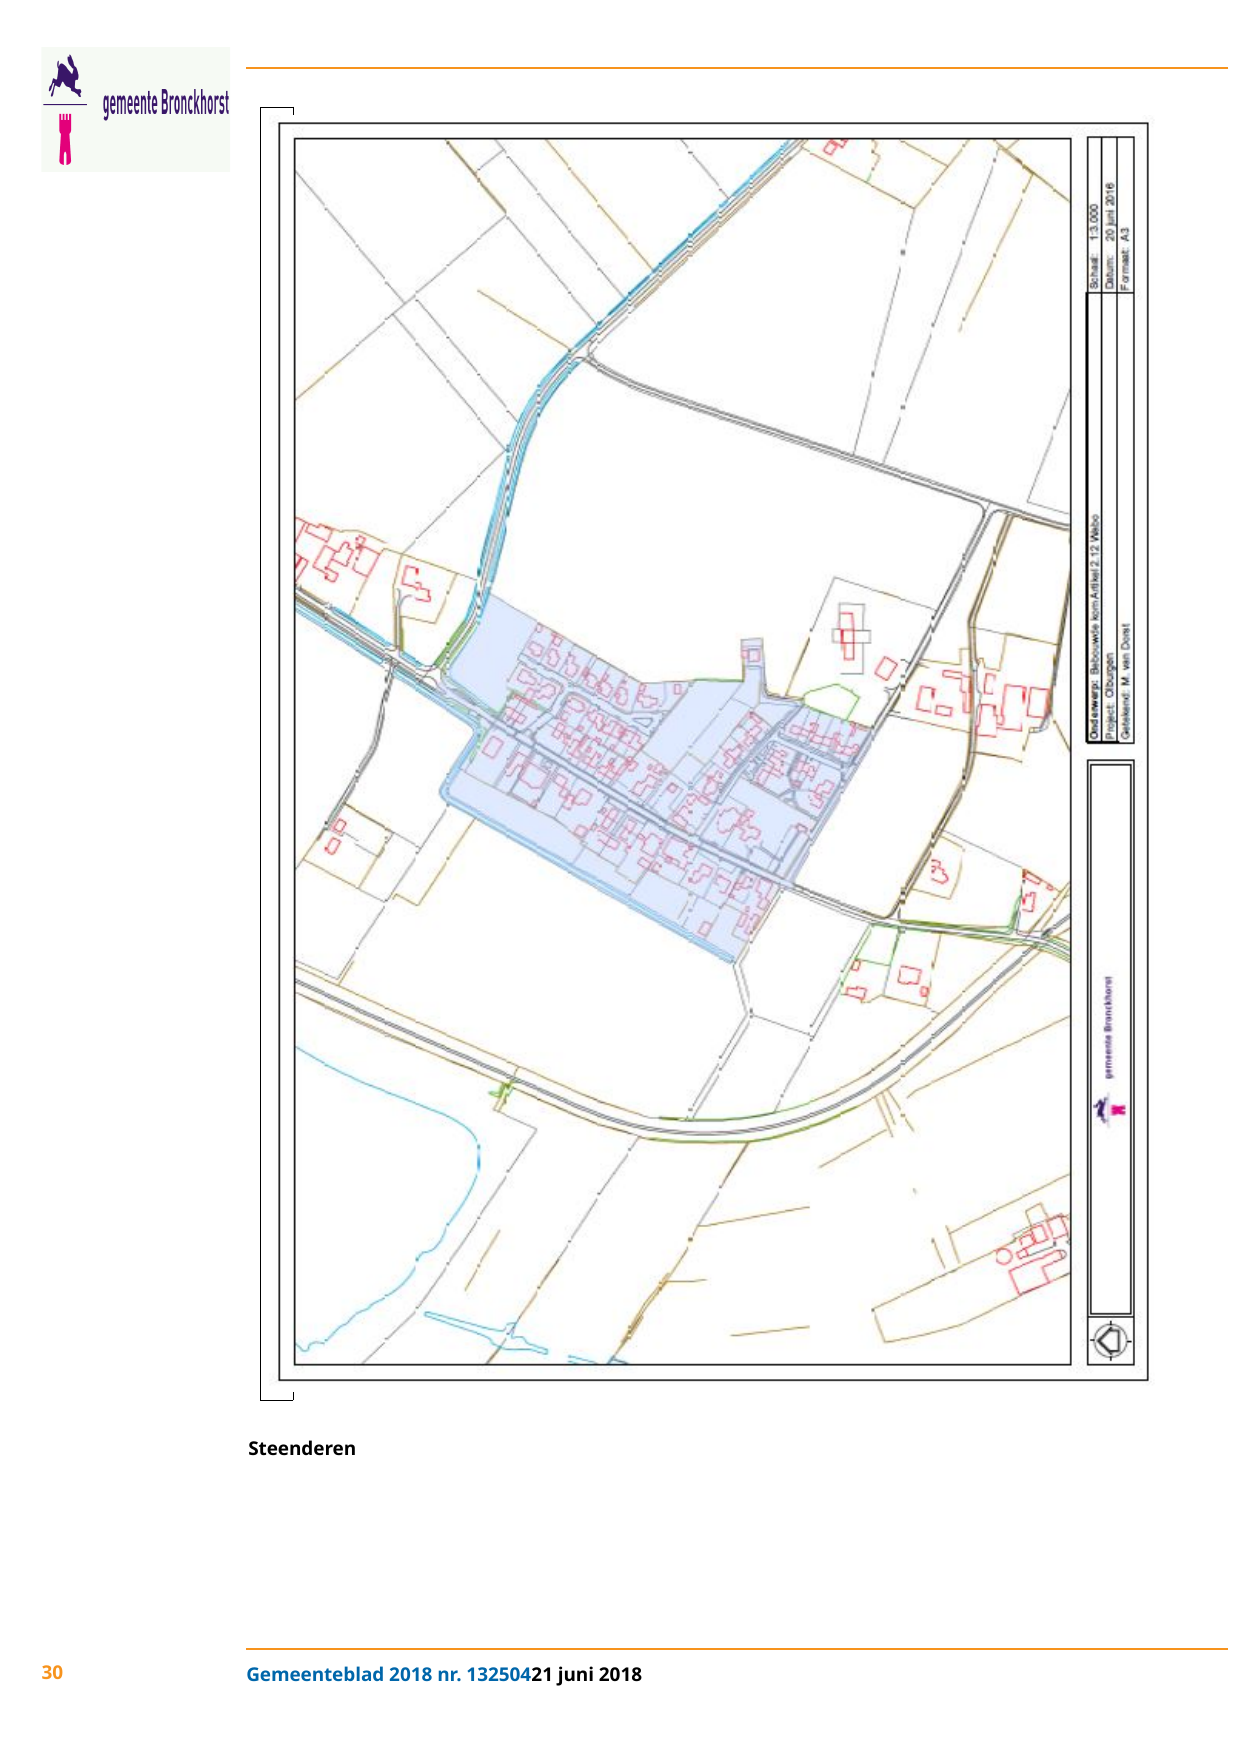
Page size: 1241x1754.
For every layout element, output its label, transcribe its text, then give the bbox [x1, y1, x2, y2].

text Steenderen [248, 1435, 1152, 1461]
picture [41, 47, 231, 172]
picture [268, 115, 1155, 1392]
